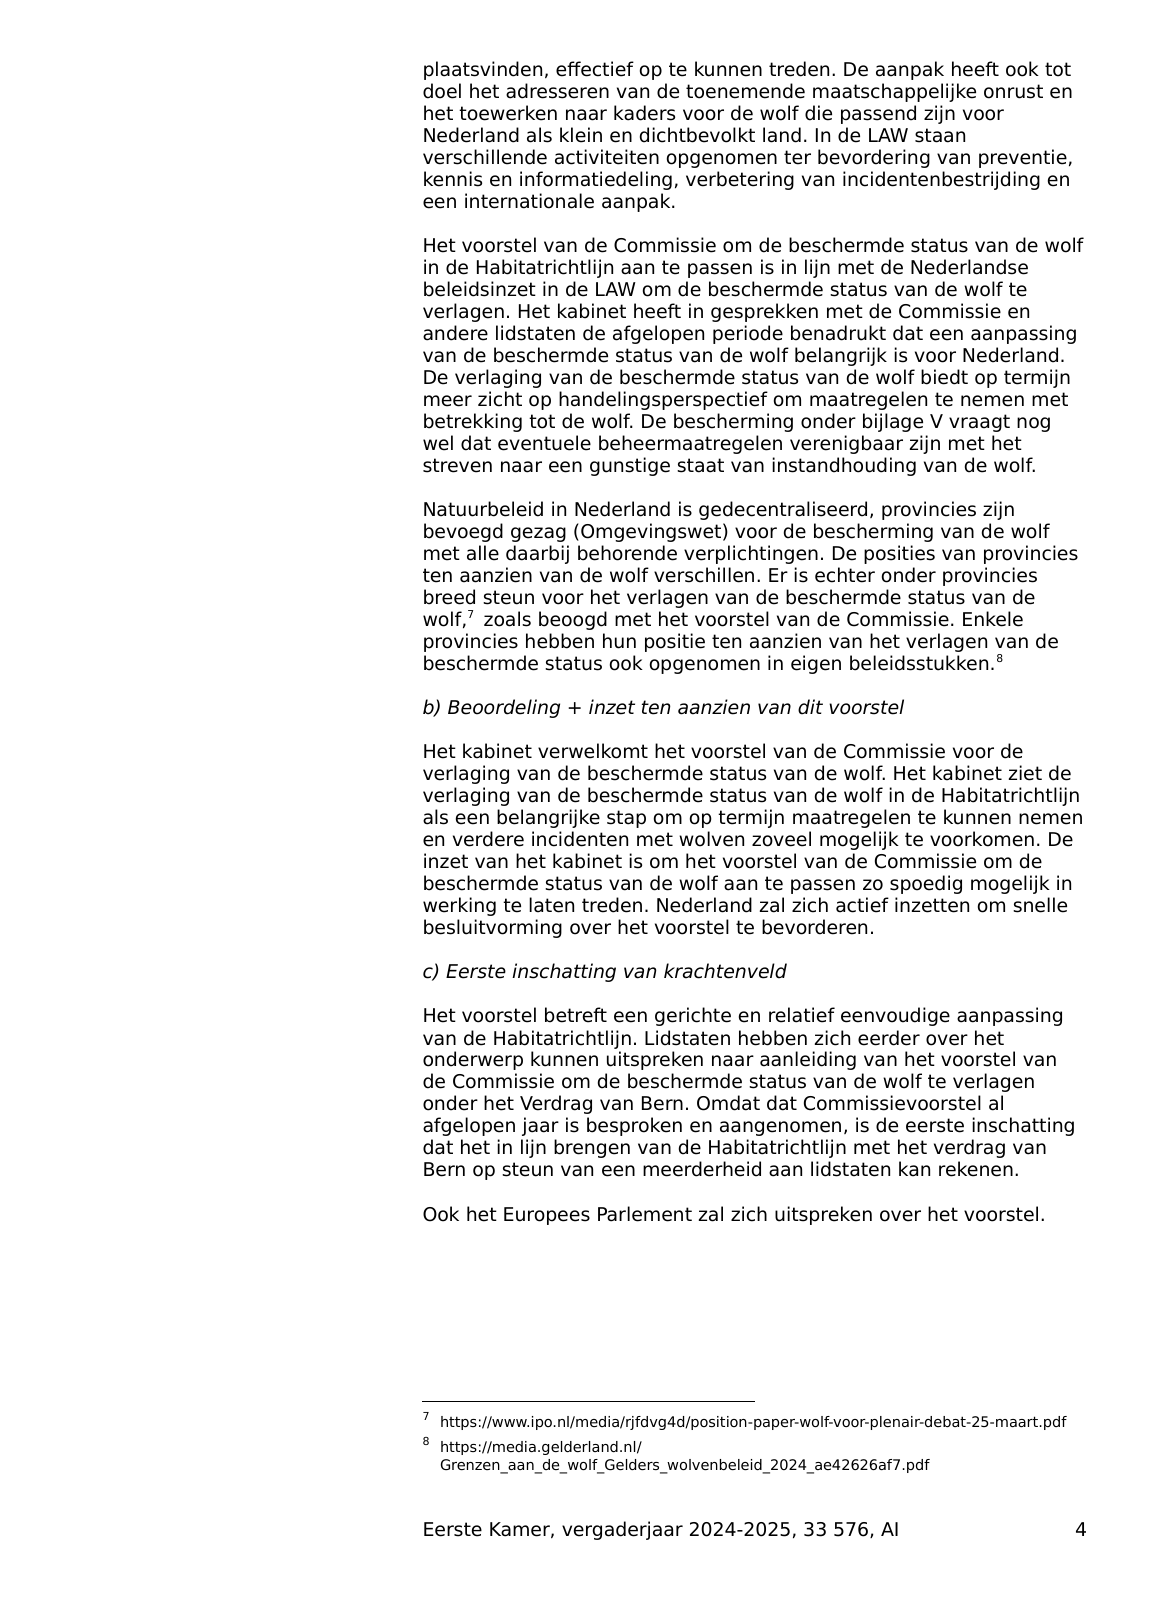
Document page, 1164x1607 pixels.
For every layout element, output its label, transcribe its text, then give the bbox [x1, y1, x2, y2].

text Ook het Europees Parlement zal zich uitspreken over het voorstel. [422, 1203, 1087, 1225]
text https://www.ipo.nl/media/rjfdvg4d/position-paper-wolf-voor-plenair-debat-25-maart.pdf [422, 1410, 1087, 1432]
text Het voorstel betreft een gerichte en relatief eenvoudige aanpassing van de Habitatrichtlijn. Lidstaten hebben zich eerder over het onderwerp kunnen uitspreken naar aanleiding van het voorstel van de Commissie om de beschermde status van de wolf te verlagen onder het Verdrag van Bern. Omdat dat Commissievoorstel al afgelopen jaar is besproken en aangenomen, is de eerste inschatting dat het in lijn brengen van de Habitatrichtlijn met het verdrag van Bern op steun van een meerderheid aan lidstaten kan rekenen. [422, 1005, 1087, 1181]
subtitle b) Beoordeling + inzet ten aanzien van dit voorstel [422, 697, 1087, 719]
text Het voorstel van de Commissie om de beschermde status van de wolf in de Habitatrichtlijn aan te passen is in lijn met de Nederlandse beleidsinzet in de LAW om de beschermde status van de wolf te verlagen. Het kabinet heeft in gesprekken met de Commissie en andere lidstaten de afgelopen periode benadrukt dat een aanpassing van de beschermde status van de wolf belangrijk is voor Nederland. De verlaging van de beschermde status van de wolf biedt op termijn meer zicht op handelingsperspectief om maatregelen te nemen met betrekking tot de wolf. De bescherming onder bijlage V vraagt nog wel dat eventuele beheermaatregelen verenigbaar zijn met het streven naar een gunstige staat van instandhouding van de wolf. [422, 235, 1087, 477]
text plaatsvinden, effectief op te kunnen treden. De aanpak heeft ook tot doel het adresseren van de toenemende maatschappelijke onrust en het toewerken naar kaders voor de wolf die passend zijn voor Nederland als klein en dichtbevolkt land. In de LAW staan verschillende activiteiten opgenomen ter bevordering van preventie, kennis en informatiedeling, verbetering van incidentenbestrijding en een internationale aanpak. [422, 59, 1087, 213]
text https://media.gelderland.nl/Grenzen_aan_de_wolf_Gelders_wolvenbeleid_2024_ae42626af7.pdf [422, 1435, 1087, 1474]
text Het kabinet verwelkomt het voorstel van de Commissie voor de verlaging van de beschermde status van de wolf. Het kabinet ziet de verlaging van de beschermde status van de wolf in de Habitatrichtlijn als een belangrijke stap om op termijn maatregelen te kunnen nemen en verdere incidenten met wolven zoveel mogelijk te voorkomen. De inzet van het kabinet is om het voorstel van de Commissie om de beschermde status van de wolf aan te passen zo spoedig mogelijk in werking te laten treden. Nederland zal zich actief inzetten om snelle besluitvorming over het voorstel te bevorderen. [422, 741, 1087, 939]
text Natuurbeleid in Nederland is gedecentraliseerd, provincies zijn bevoegd gezag (Omgevingswet) voor de bescherming van de wolf met alle daarbij behorende verplichtingen. De posities van provincies ten aanzien van de wolf verschillen. Er is echter onder provincies breed steun voor het verlagen van de beschermde status van de wolf, zoals beoogd met het voorstel van de Commissie. Enkele provincies hebben hun positie ten aanzien van het verlagen van de beschermde status ook opgenomen in eigen beleidsstukken. [422, 499, 1087, 675]
subtitle c) Eerste inschatting van krachtenveld [422, 961, 1087, 983]
